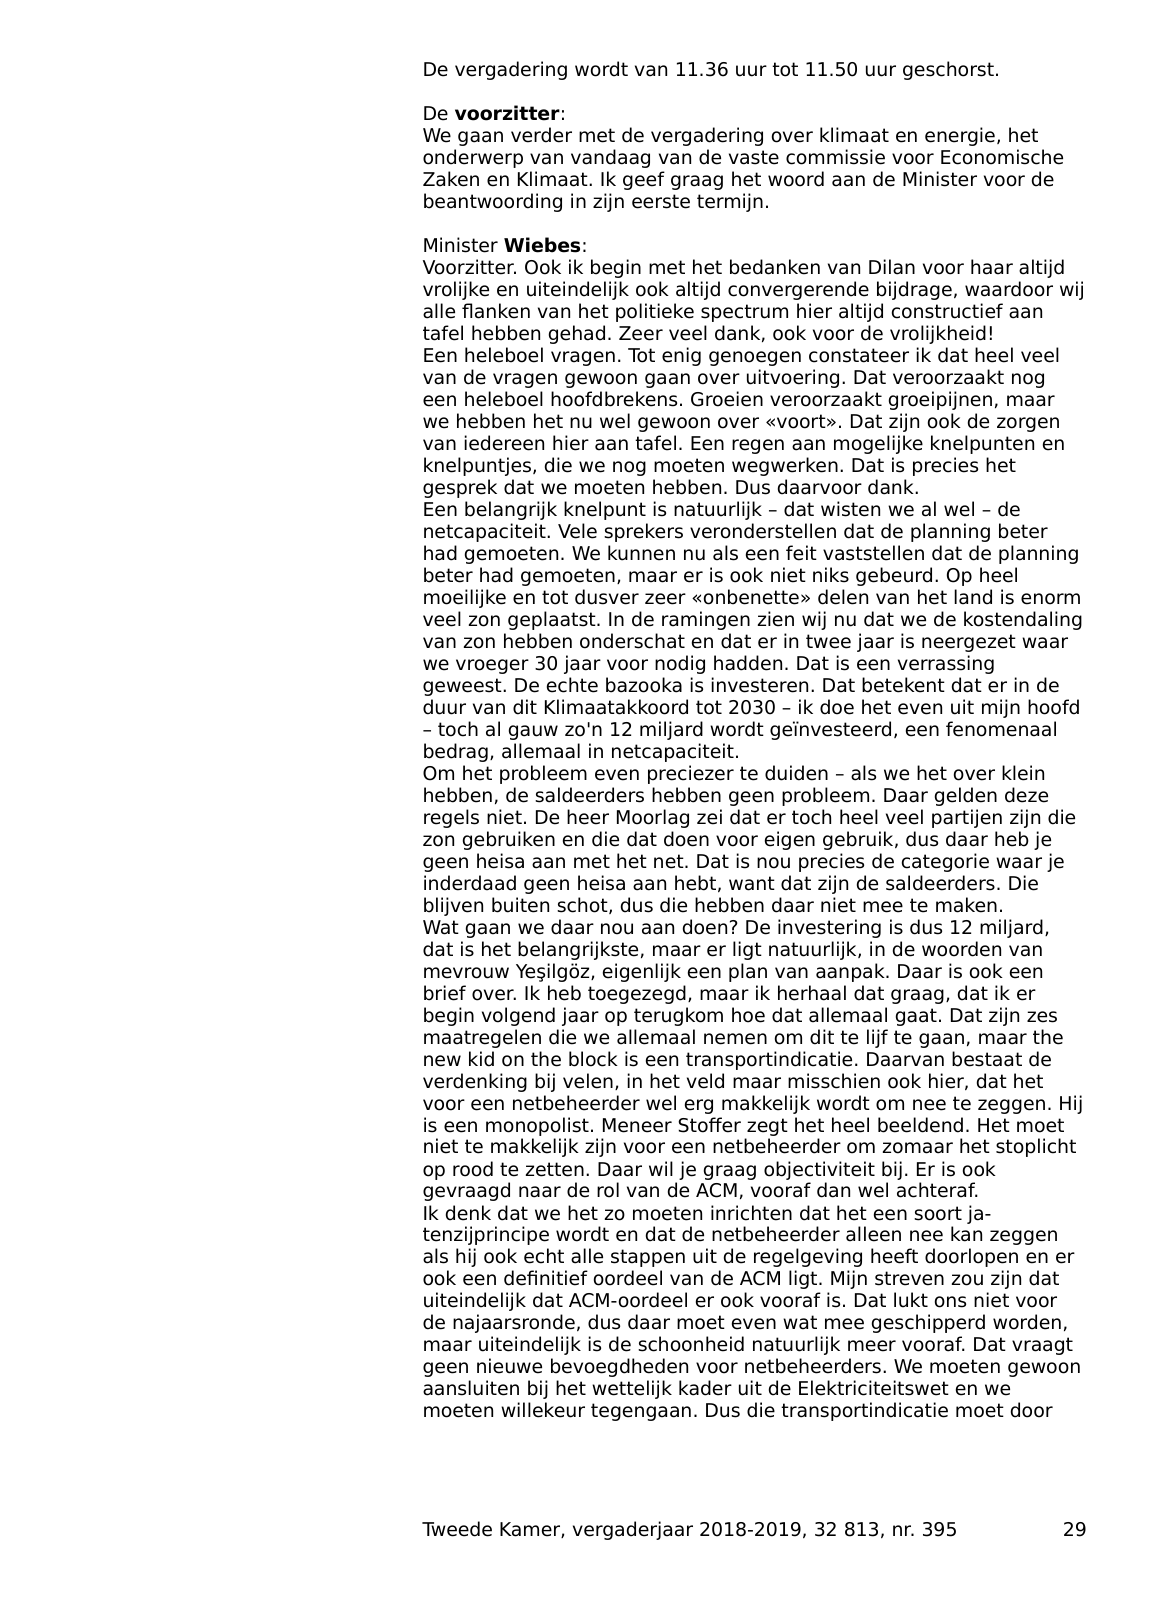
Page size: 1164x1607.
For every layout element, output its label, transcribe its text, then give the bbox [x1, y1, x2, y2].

text Voorzitter. Ook ik begin met het bedanken van Dilan voor haar altijd vrolijke en uiteindelijk ook altijd convergerende bijdrage, waardoor wij alle flanken van het politieke spectrum hier altijd constructief aan tafel hebben gehad. Zeer veel dank, ook voor de vrolijkheid! [422, 257, 1087, 345]
text Een belangrijk knelpunt is natuurlijk – dat wisten we al wel – de netcapaciteit. Vele sprekers veronderstellen dat de planning beter had gemoeten. We kunnen nu als een feit vaststellen dat de planning beter had gemoeten, maar er is ook niet niks gebeurd. Op heel moeilijke en tot dusver zeer «onbenette» delen van het land is enorm veel zon geplaatst. In de ramingen zien wij nu dat we de kostendaling van zon hebben onderschat en dat er in twee jaar is neergezet waar we vroeger 30 jaar voor nodig hadden. Dat is een verrassing geweest. De echte bazooka is investeren. Dat betekent dat er in de duur van dit Klimaatakkoord tot 2030 – ik doe het even uit mijn hoofd – toch al gauw zo'n 12 miljard wordt geïnvesteerd, een fenomenaal bedrag, allemaal in netcapaciteit. [422, 499, 1087, 763]
text Om het probleem even preciezer te duiden – als we het over klein hebben, de saldeerders hebben geen probleem. Daar gelden deze regels niet. De heer Moorlag zei dat er toch heel veel partijen zijn die zon gebruiken en die dat doen voor eigen gebruik, dus daar heb je geen heisa aan met het net. Dat is nou precies de categorie waar je inderdaad geen heisa aan hebt, want dat zijn de saldeerders. Die blijven buiten schot, dus die hebben daar niet mee te maken. [422, 763, 1087, 917]
text De vergadering wordt van 11.36 uur tot 11.50 uur geschorst. [422, 59, 1087, 81]
text Ik denk dat we het zo moeten inrichten dat het een soort ja-tenzijprincipe wordt en dat de netbeheerder alleen nee kan zeggen als hij ook echt alle stappen uit de regelgeving heeft doorlopen en er ook een definitief oordeel van de ACM ligt. Mijn streven zou zijn dat uiteindelijk dat ACM-oordeel er ook vooraf is. Dat lukt ons niet voor de najaarsronde, dus daar moet even wat mee geschipperd worden, maar uiteindelijk is de schoonheid natuurlijk meer vooraf. Dat vraagt geen nieuwe bevoegdheden voor netbeheerders. We moeten gewoon aansluiten bij het wettelijk kader uit de Elektriciteitswet en we moeten willekeur tegengaan. Dus die transportindicatie moet door [422, 1202, 1087, 1422]
text Minister Wiebes: [422, 235, 1087, 257]
text Een heleboel vragen. Tot enig genoegen constateer ik dat heel veel van de vragen gewoon gaan over uitvoering. Dat veroorzaakt nog een heleboel hoofdbrekens. Groeien veroorzaakt groeipijnen, maar we hebben het nu wel gewoon over «voort». Dat zijn ook de zorgen van iedereen hier aan tafel. Een regen aan mogelijke knelpunten en knelpuntjes, die we nog moeten wegwerken. Dat is precies het gesprek dat we moeten hebben. Dus daarvoor dank. [422, 345, 1087, 499]
text We gaan verder met de vergadering over klimaat en energie, het onderwerp van vandaag van de vaste commissie voor Economische Zaken en Klimaat. Ik geef graag het woord aan de Minister voor de beantwoording in zijn eerste termijn. [422, 125, 1087, 213]
text De voorzitter: [422, 103, 1087, 125]
text Wat gaan we daar nou aan doen? De investering is dus 12 miljard, dat is het belangrijkste, maar er ligt natuurlijk, in de woorden van mevrouw Yeşilgöz, eigenlijk een plan van aanpak. Daar is ook een brief over. Ik heb toegezegd, maar ik herhaal dat graag, dat ik er begin volgend jaar op terugkom hoe dat allemaal gaat. Dat zijn zes maatregelen die we allemaal nemen om dit te lijf te gaan, maar the new kid on the block is een transportindicatie. Daarvan bestaat de verdenking bij velen, in het veld maar misschien ook hier, dat het voor een netbeheerder wel erg makkelijk wordt om nee te zeggen. Hij is een monopolist. Meneer Stoffer zegt het heel beeldend. Het moet niet te makkelijk zijn voor een netbeheerder om zomaar het stoplicht op rood te zetten. Daar wil je graag objectiviteit bij. Er is ook gevraagd naar de rol van de ACM, vooraf dan wel achteraf. [422, 917, 1087, 1202]
